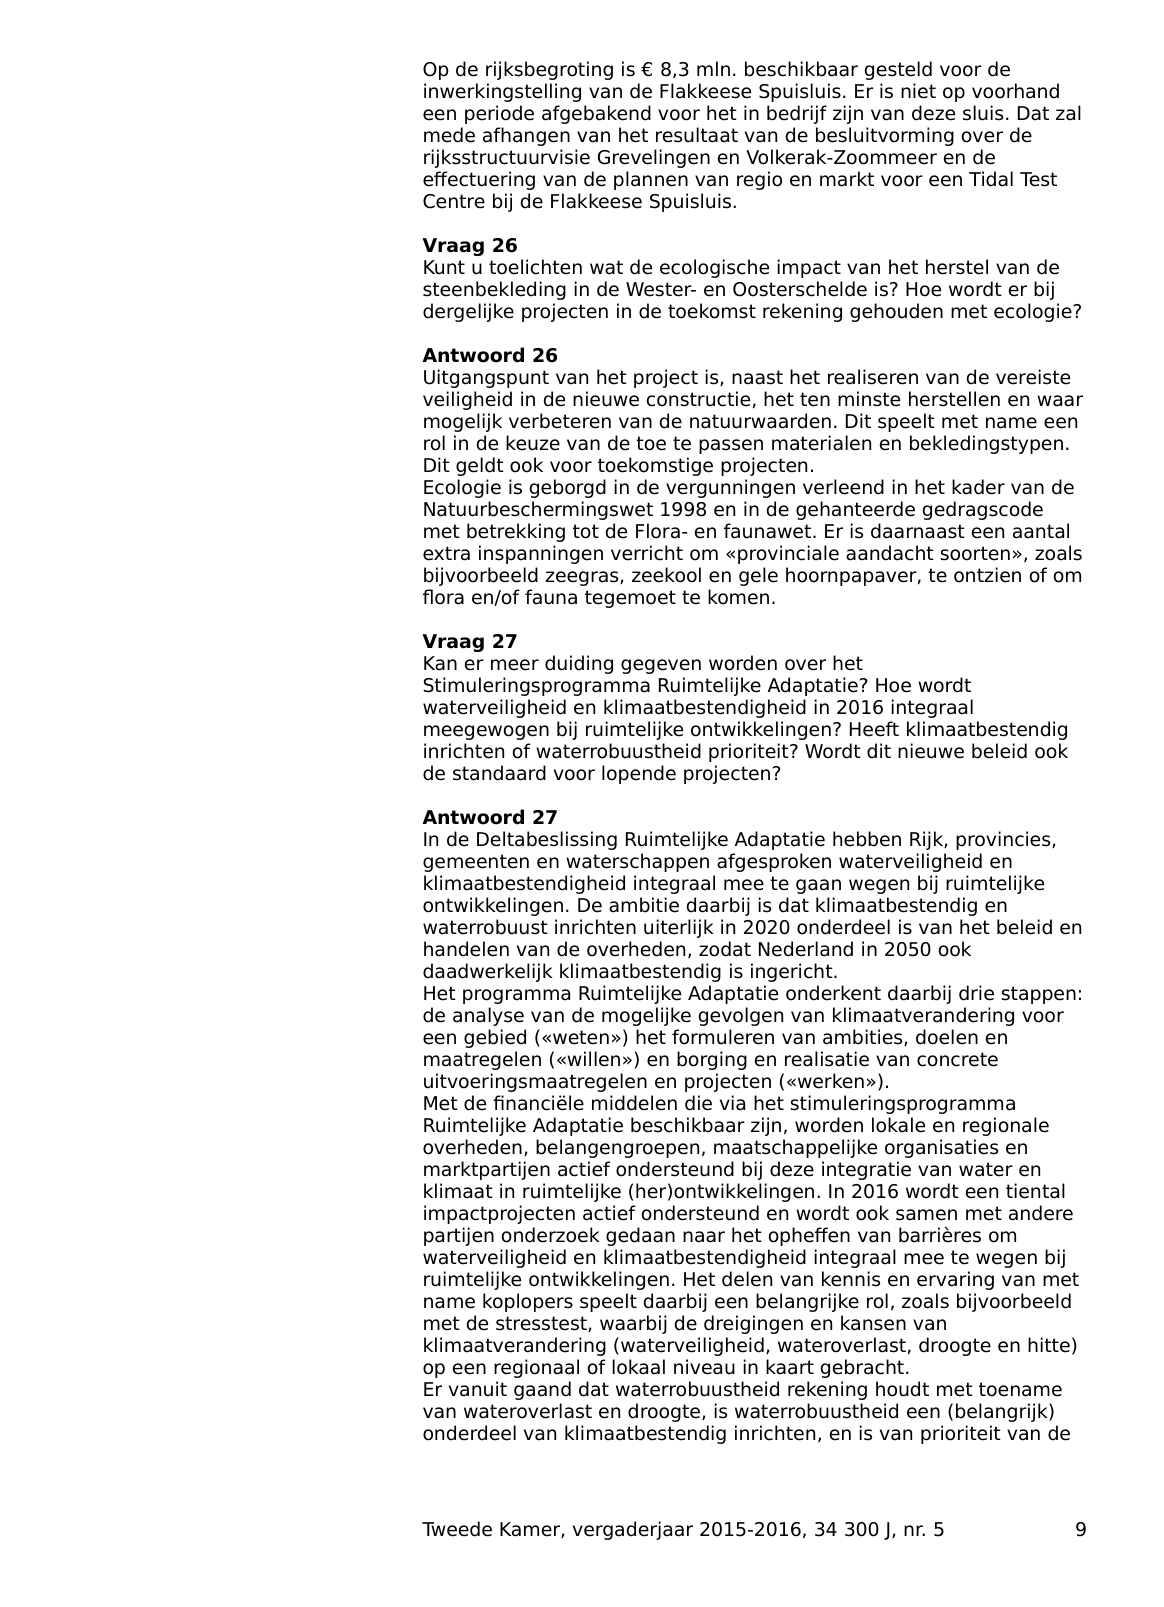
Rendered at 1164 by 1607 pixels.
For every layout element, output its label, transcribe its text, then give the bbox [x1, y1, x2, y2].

text Kan er meer duiding gegeven worden over het Stimuleringsprogramma Ruimtelijke Adaptatie? Hoe wordt waterveiligheid en klimaatbestendigheid in 2016 integraal meegewogen bij ruimtelijke ontwikkelingen? Heeft klimaatbestendig inrichten of waterrobuustheid prioriteit? Wordt dit nieuwe beleid ook de standaard voor lopende projecten? [422, 653, 1087, 785]
text Ecologie is geborgd in de vergunningen verleend in het kader van de Natuurbeschermingswet 1998 en in de gehanteerde gedragscode met betrekking tot de Flora- en faunawet. Er is daarnaast een aantal extra inspanningen verricht om «provinciale aandacht soorten», zoals bijvoorbeeld zeegras, zeekool en gele hoornpapaver, te ontzien of om flora en/of fauna tegemoet te komen. [422, 477, 1087, 609]
text Met de financiële middelen die via het stimuleringsprogramma Ruimtelijke Adaptatie beschikbaar zijn, worden lokale en regionale overheden, belangengroepen, maatschappelijke organisaties en marktpartijen actief ondersteund bij deze integratie van water en klimaat in ruimtelijke (her)ontwikkelingen. In 2016 wordt een tiental impactprojecten actief ondersteund en wordt ook samen met andere partijen onderzoek gedaan naar het opheffen van barrières om waterveiligheid en klimaatbestendigheid integraal mee te wegen bij ruimtelijke ontwikkelingen. Het delen van kennis en ervaring van met name koplopers speelt daarbij een belangrijke rol, zoals bijvoorbeeld met de stresstest, waarbij de dreigingen en kansen van klimaatverandering (waterveiligheid, wateroverlast, droogte en hitte) op een regionaal of lokaal niveau in kaart gebracht. [422, 1093, 1087, 1379]
text Het programma Ruimtelijke Adaptatie onderkent daarbij drie stappen: de analyse van de mogelijke gevolgen van klimaatverandering voor een gebied («weten») het formuleren van ambities, doelen en maatregelen («willen») en borging en realisatie van concrete uitvoeringsmaatregelen en projecten («werken»). [422, 983, 1087, 1093]
text Vraag 26 [422, 235, 1087, 257]
text Antwoord 27 [422, 807, 1087, 829]
text Kunt u toelichten wat de ecologische impact van het herstel van de steenbekleding in de Wester- en Oosterschelde is? Hoe wordt er bij dergelijke projecten in de toekomst rekening gehouden met ecologie? [422, 257, 1087, 323]
text Vraag 27 [422, 631, 1087, 653]
text Uitgangspunt van het project is, naast het realiseren van de vereiste veiligheid in de nieuwe constructie, het ten minste herstellen en waar mogelijk verbeteren van de natuurwaarden. Dit speelt met name een rol in de keuze van de toe te passen materialen en bekledingstypen. Dit geldt ook voor toekomstige projecten. [422, 367, 1087, 477]
text Op de rijksbegroting is € 8,3 mln. beschikbaar gesteld voor de inwerkingstelling van de Flakkeese Spuisluis. Er is niet op voorhand een periode afgebakend voor het in bedrijf zijn van deze sluis. Dat zal mede afhangen van het resultaat van de besluitvorming over de rijksstructuurvisie Grevelingen en Volkerak-Zoommeer en de effectuering van de plannen van regio en markt voor een Tidal Test Centre bij de Flakkeese Spuisluis. [422, 59, 1087, 213]
text Er vanuit gaand dat waterrobuustheid rekening houdt met toename van wateroverlast en droogte, is waterrobuustheid een (belangrijk) onderdeel van klimaatbestendig inrichten, en is van prioriteit van de [422, 1379, 1087, 1444]
text Antwoord 26 [422, 345, 1087, 367]
text In de Deltabeslissing Ruimtelijke Adaptatie hebben Rijk, provincies, gemeenten en waterschappen afgesproken waterveiligheid en klimaatbestendigheid integraal mee te gaan wegen bij ruimtelijke ontwikkelingen. De ambitie daarbij is dat klimaatbestendig en waterrobuust inrichten uiterlijk in 2020 onderdeel is van het beleid en handelen van de overheden, zodat Nederland in 2050 ook daadwerkelijk klimaatbestendig is ingericht. [422, 829, 1087, 983]
